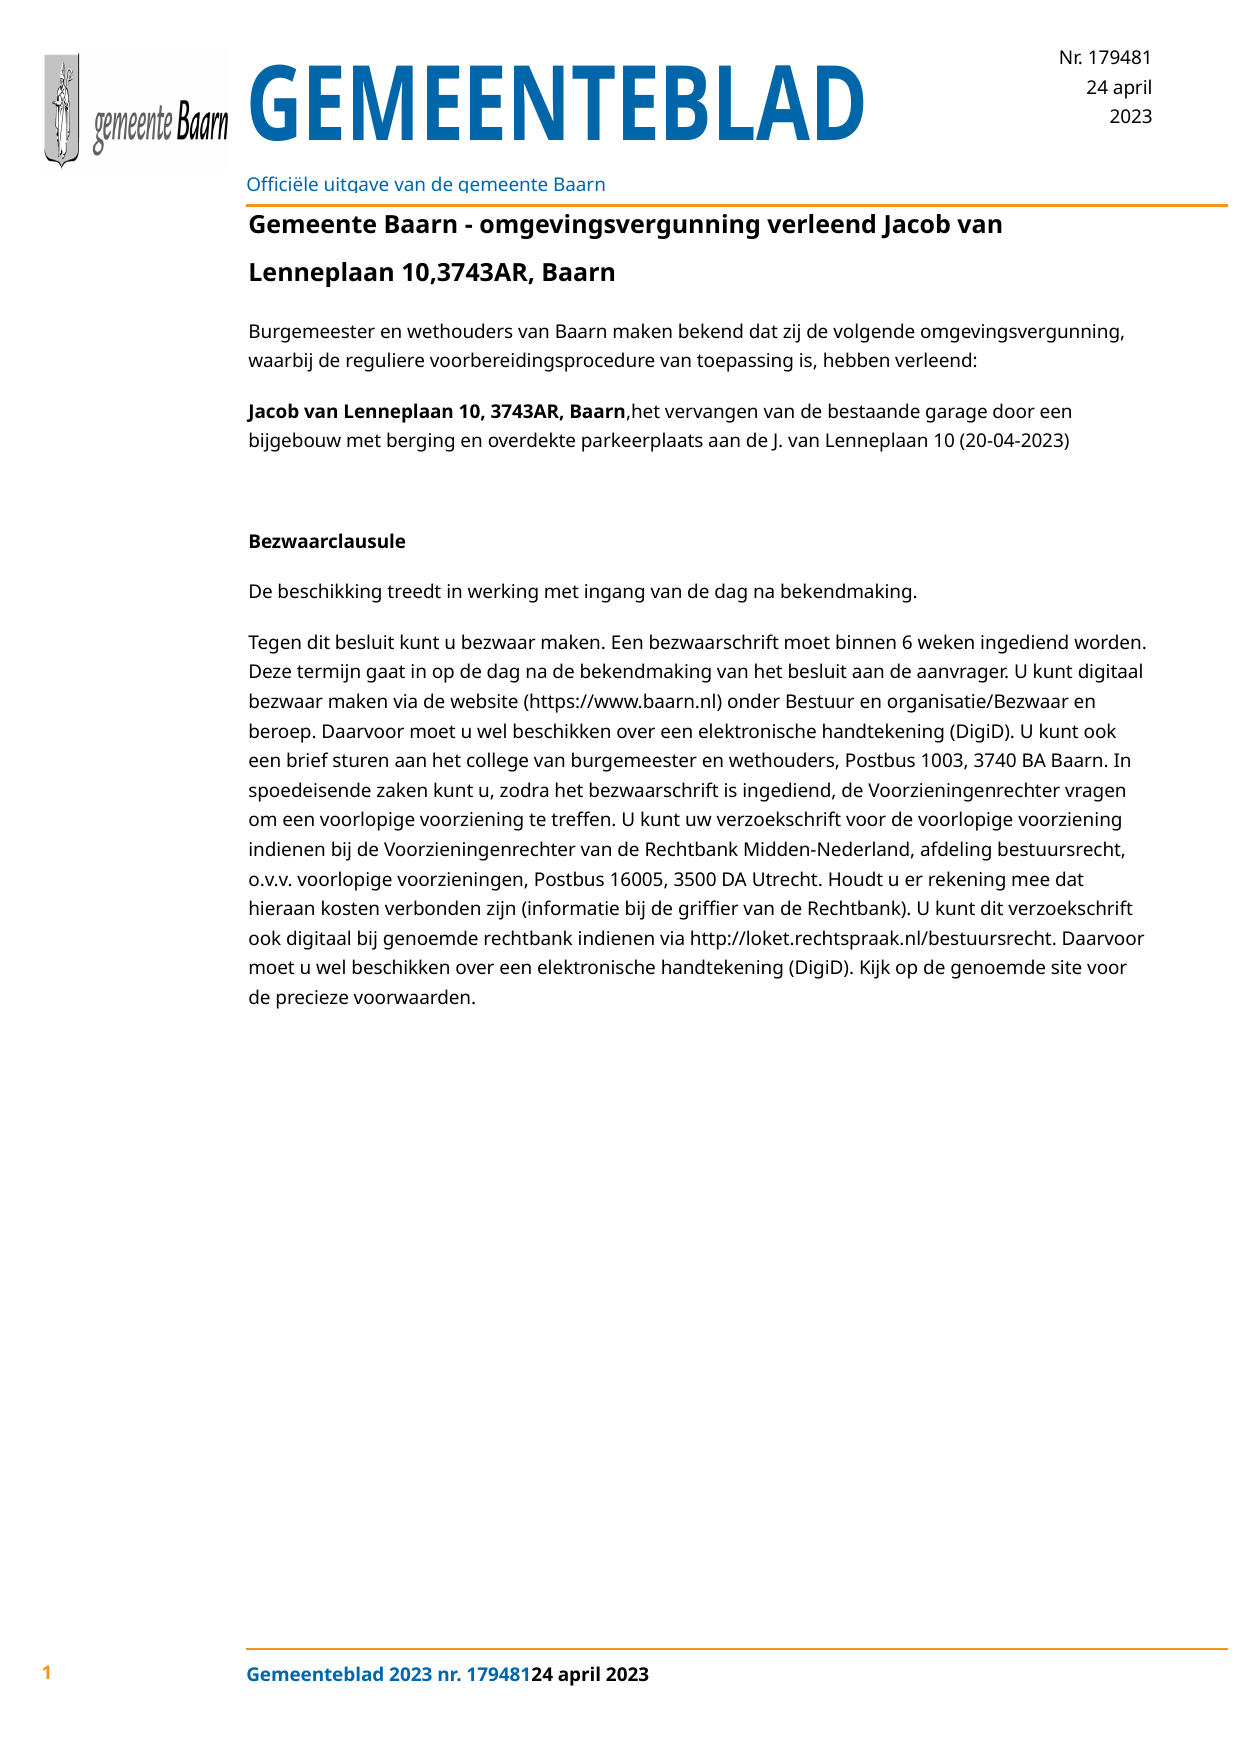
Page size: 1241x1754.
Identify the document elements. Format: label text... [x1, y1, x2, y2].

text Tegen dit besluit kunt u bezwaar maken. Een bezwaarschrift moet binnen 6 weken ingediend worden. Deze termijn gaat in op de dag na de bekendmaking van het besluit aan de aanvrager. U kunt digitaal bezwaar maken via de website (https://www.baarn.nl) onder Bestuur en organisatie/Bezwaar en beroep. Daarvoor moet u wel beschikken over een elektronische handtekening (DigiD). U kunt ook een brief sturen aan het college van burgemeester en wethouders, Postbus 1003, 3740 BA Baarn. In spoedeisende zaken kunt u, zodra het bezwaarschrift is ingediend, de Voorzieningenrechter vragen om een voorlopige voorziening te treffen. U kunt uw verzoekschrift voor de voorlopige voorziening indienen bij de Voorzieningenrechter van de Rechtbank Midden-Nederland, afdeling bestuursrecht, o.v.v. voorlopige voorzieningen, Postbus 16005, 3500 DA Utrecht. Houdt u er rekening mee dat hieraan kosten verbonden zijn (informatie bij de griffier van de Rechtbank). U kunt dit verzoekschrift ook digitaal bij genoemde rechtbank indienen via http://loket.rechtspraak.nl/bestuursrecht. Daarvoor moet u wel beschikken over een elektronische handtekening (DigiD). Kijk op de genoemde site voor de precieze voorwaarden. [248, 629, 1152, 1010]
text Gemeente Baarn - omgevingsvergunning verleend Jacob van Lenneplaan 10,3743AR, Baarn [248, 207, 1152, 288]
text De beschikking treedt in werking met ingang van de dag na bekendmaking. [248, 579, 1152, 604]
text Burgemeester en wethouders van Baarn maken bekend dat zij de volgende omgevingsvergunning, waarbij de reguliere voorbereidingsprocedure van toepassing is, hebben verleend: [248, 318, 1152, 373]
text Jacob van Lenneplaan 10, 3743AR, Baarn,het vervangen van de bestaande garage door een bijgebouw met berging en overdekte parkeerplaats aan de J. van Lenneplaan 10 (20-04-2023) [248, 398, 1152, 453]
picture [41, 47, 231, 172]
text Bezwaarclausule [248, 528, 1152, 554]
